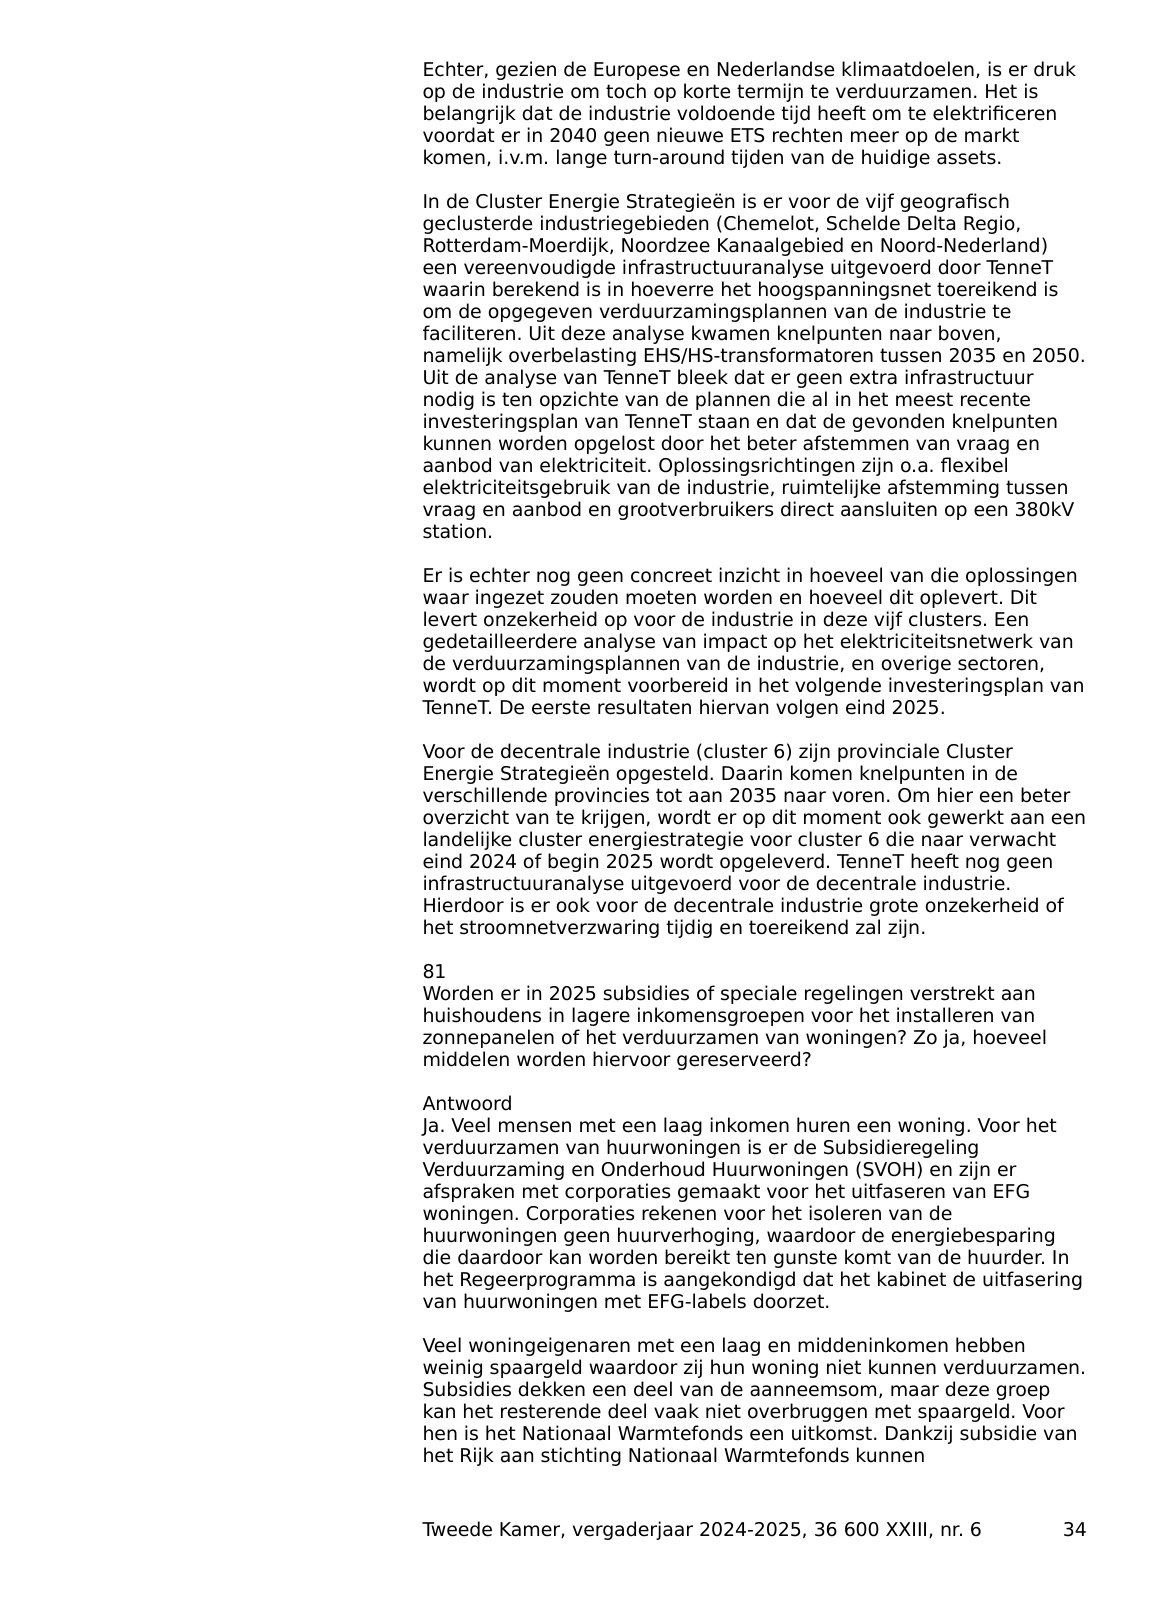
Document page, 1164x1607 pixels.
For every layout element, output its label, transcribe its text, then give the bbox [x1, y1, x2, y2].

text Veel woningeigenaren met een laag en middeninkomen hebben weinig spaargeld waardoor zij hun woning niet kunnen verduurzamen. Subsidies dekken een deel van de aanneemsom, maar deze groep kan het resterende deel vaak niet overbruggen met spaargeld. Voor hen is het Nationaal Warmtefonds een uitkomst. Dankzij subsidie van het Rijk aan stichting Nationaal Warmtefonds kunnen [422, 1335, 1087, 1467]
text Voor de decentrale industrie (cluster 6) zijn provinciale Cluster Energie Strategieën opgesteld. Daarin komen knelpunten in de verschillende provincies tot aan 2035 naar voren. Om hier een beter overzicht van te krijgen, wordt er op dit moment ook gewerkt aan een landelijke cluster energiestrategie voor cluster 6 die naar verwacht eind 2024 of begin 2025 wordt opgeleverd. TenneT heeft nog geen infrastructuuranalyse uitgevoerd voor de decentrale industrie. Hierdoor is er ook voor de decentrale industrie grote onzekerheid of het stroomnetverzwaring tijdig en toereikend zal zijn. [422, 741, 1087, 939]
text In de Cluster Energie Strategieën is er voor de vijf geografisch geclusterde industriegebieden (Chemelot, Schelde Delta Regio, Rotterdam-Moerdijk, Noordzee Kanaalgebied en Noord-Nederland) een vereenvoudigde infrastructuuranalyse uitgevoerd door TenneT waarin berekend is in hoeverre het hoogspanningsnet toereikend is om de opgegeven verduurzamingsplannen van de industrie te faciliteren. Uit deze analyse kwamen knelpunten naar boven, namelijk overbelasting EHS/HS-transformatoren tussen 2035 en 2050. Uit de analyse van TenneT bleek dat er geen extra infrastructuur nodig is ten opzichte van de plannen die al in het meest recente investeringsplan van TenneT staan en dat de gevonden knelpunten kunnen worden opgelost door het beter afstemmen van vraag en aanbod van elektriciteit. Oplossingsrichtingen zijn o.a. flexibel elektriciteitsgebruik van de industrie, ruimtelijke afstemming tussen vraag en aanbod en grootverbruikers direct aansluiten op een 380kV station. [422, 191, 1087, 543]
text Antwoord [422, 1093, 1087, 1115]
text Er is echter nog geen concreet inzicht in hoeveel van die oplossingen waar ingezet zouden moeten worden en hoeveel dit oplevert. Dit levert onzekerheid op voor de industrie in deze vijf clusters. Een gedetailleerdere analyse van impact op het elektriciteitsnetwerk van de verduurzamingsplannen van de industrie, en overige sectoren, wordt op dit moment voorbereid in het volgende investeringsplan van TenneT. De eerste resultaten hiervan volgen eind 2025. [422, 565, 1087, 719]
text 81 [422, 961, 1087, 983]
text Ja. Veel mensen met een laag inkomen huren een woning. Voor het verduurzamen van huurwoningen is er de Subsidieregeling Verduurzaming en Onderhoud Huurwoningen (SVOH) en zijn er afspraken met corporaties gemaakt voor het uitfaseren van EFG woningen. Corporaties rekenen voor het isoleren van de huurwoningen geen huurverhoging, waardoor de energiebesparing die daardoor kan worden bereikt ten gunste komt van de huurder. In het Regeerprogramma is aangekondigd dat het kabinet de uitfasering van huurwoningen met EFG-labels doorzet. [422, 1115, 1087, 1313]
text Worden er in 2025 subsidies of speciale regelingen verstrekt aan huishoudens in lagere inkomensgroepen voor het installeren van zonnepanelen of het verduurzamen van woningen? Zo ja, hoeveel middelen worden hiervoor gereserveerd? [422, 983, 1087, 1071]
text Echter, gezien de Europese en Nederlandse klimaatdoelen, is er druk op de industrie om toch op korte termijn te verduurzamen. Het is belangrijk dat de industrie voldoende tijd heeft om te elektrificeren voordat er in 2040 geen nieuwe ETS rechten meer op de markt komen, i.v.m. lange turn-around tijden van de huidige assets. [422, 59, 1087, 169]
